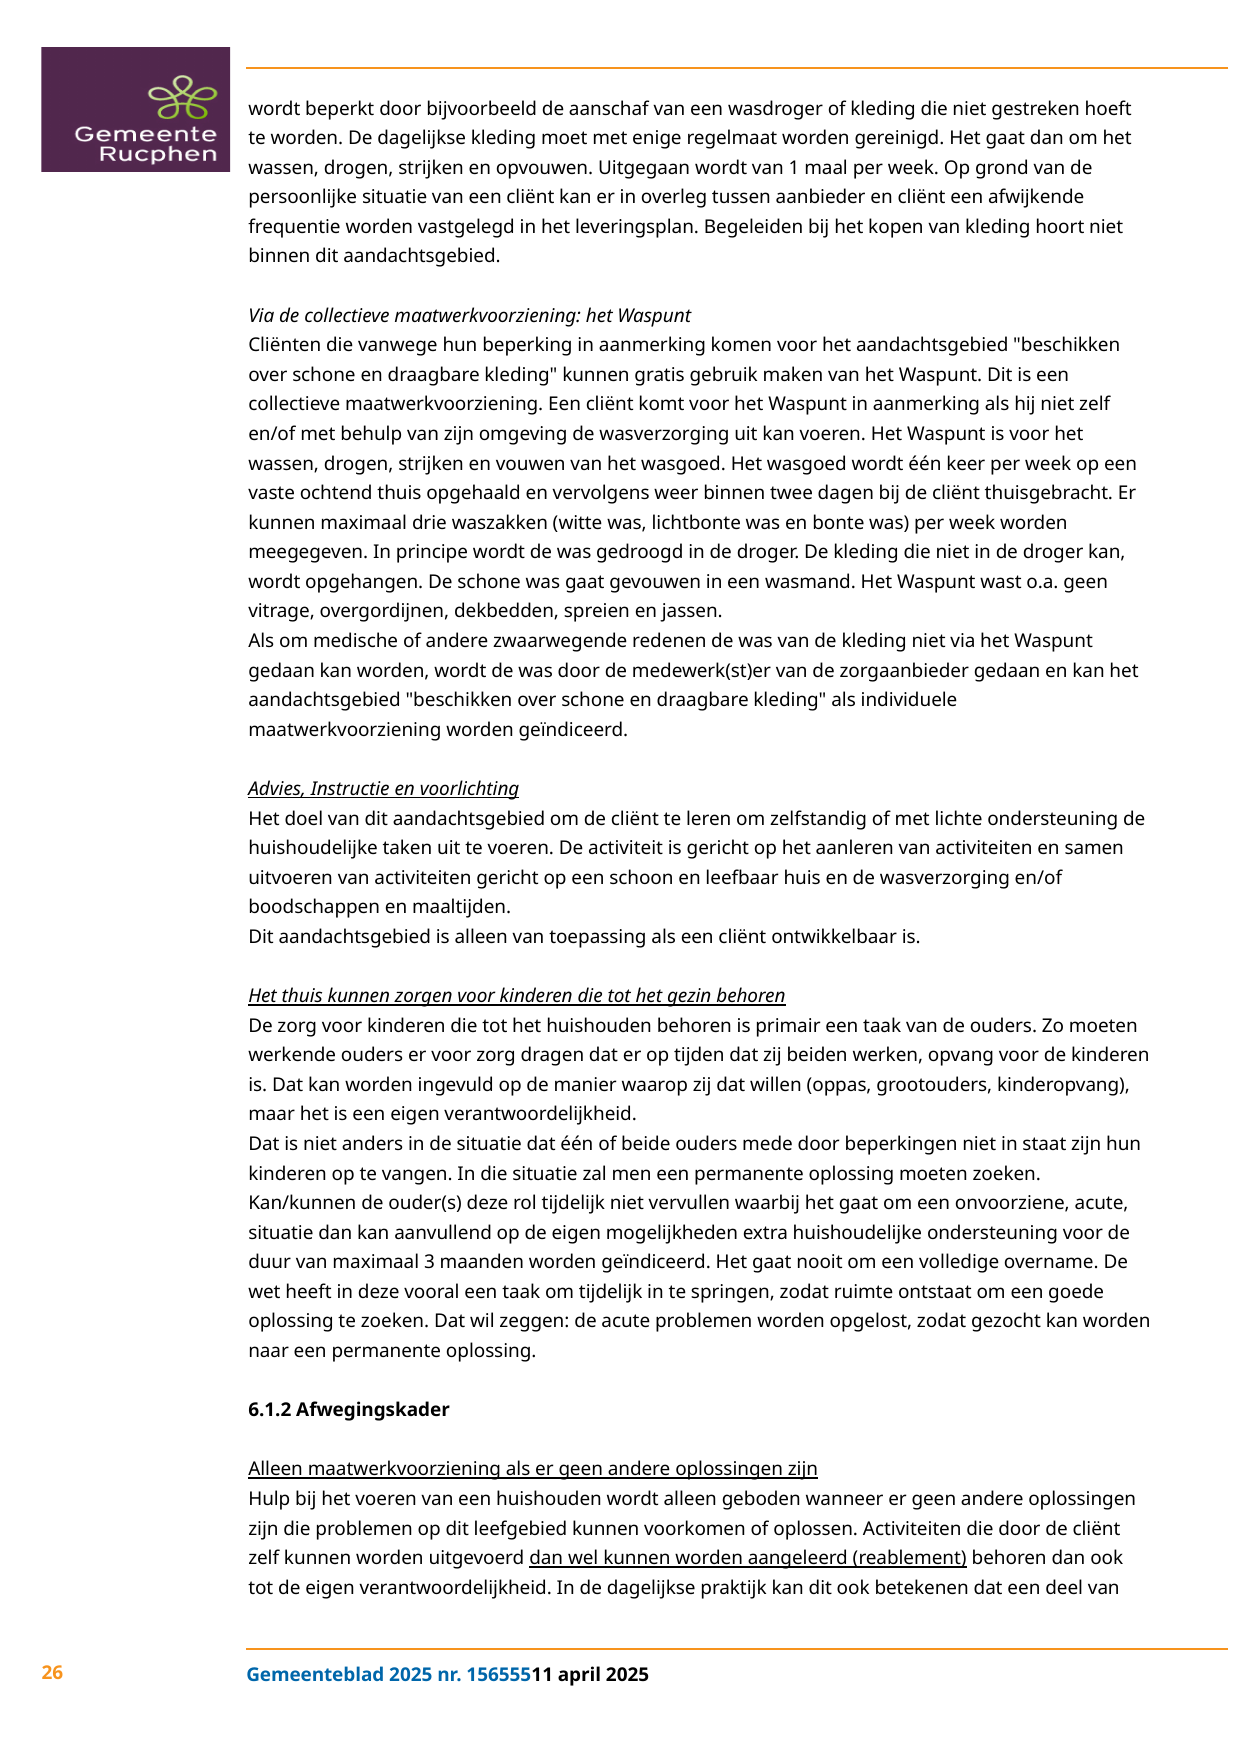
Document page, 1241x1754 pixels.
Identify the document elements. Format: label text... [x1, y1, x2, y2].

text Via de collectieve maatwerkvoorziening: het Waspunt [248, 302, 1152, 328]
text Hulp bij het voeren van een huishouden wordt alleen geboden wanneer er geen andere oplossingen zijn die problemen op dit leefgebied kunnen voorkomen of oplossen. Activiteiten die door de cliënt zelf kunnen worden uitgevoerd dan wel kunnen worden aangeleerd (reablement) behoren dan ook tot de eigen verantwoordelijkheid. In de dagelijkse praktijk kan dit ook betekenen dat een deel van [248, 1485, 1152, 1600]
text 6.1.2 Afwegingskader [248, 1396, 1152, 1422]
text Dit aandachtsgebied is alleen van toepassing als een cliënt ontwikkelbaar is. [248, 923, 1152, 949]
text Cliënten die vanwege hun beperking in aanmerking komen voor het aandachtsgebied "beschikken over schone en draagbare kleding" kunnen gratis gebruik maken van het Waspunt. Dit is een collectieve maatwerkvoorziening. Een cliënt komt voor het Waspunt in aanmerking als hij niet zelf en/of met behulp van zijn omgeving de wasverzorging uit kan voeren. Het Waspunt is voor het wassen, drogen, strijken en vouwen van het wasgoed. Het wasgoed wordt één keer per week op een vaste ochtend thuis opgehaald en vervolgens weer binnen twee dagen bij de cliënt thuisgebracht. Er kunnen maximaal drie waszakken (witte was, lichtbonte was en bonte was) per week worden meegegeven. In principe wordt de was gedroogd in de droger. De kleding die niet in de droger kan, wordt opgehangen. De schone was gaat gevouwen in een wasmand. Het Waspunt wast o.a. geen vitrage, overgordijnen, dekbedden, spreien en jassen. [248, 331, 1152, 623]
picture [41, 47, 231, 172]
text Het doel van dit aandachtsgebied om de cliënt te leren om zelfstandig of met lichte ondersteuning de huishoudelijke taken uit te voeren. De activiteit is gericht op het aanleren van activiteiten en samen uitvoeren van activiteiten gericht op een schoon en leefbaar huis en de wasverzorging en/of boodschappen en maaltijden. [248, 805, 1152, 919]
text De zorg voor kinderen die tot het huishouden behoren is primair een taak van de ouders. Zo moeten werkende ouders er voor zorg dragen dat er op tijden dat zij beiden werken, opvang voor de kinderen is. Dat kan worden ingevuld op de manier waarop zij dat willen (oppas, grootouders, kinderopvang), maar het is een eigen verantwoordelijkheid. [248, 1012, 1152, 1126]
text Als om medische of andere zwaarwegende redenen de was van de kleding niet via het Waspunt gedaan kan worden, wordt de was door de medewerk(st)er van de zorgaanbieder gedaan en kan het aandachtsgebied "beschikken over schone en draagbare kleding" als individuele maatwerkvoorziening worden geïndiceerd. [248, 627, 1152, 742]
text wordt beperkt door bijvoorbeeld de aanschaf van een wasdroger of kleding die niet gestreken hoeft te worden. De dagelijkse kleding moet met enige regelmaat worden gereinigd. Het gaat dan om het wassen, drogen, strijken en opvouwen. Uitgegaan wordt van 1 maal per week. Op grond van de persoonlijke situatie van een cliënt kan er in overleg tussen aanbieder en cliënt een afwijkende frequentie worden vastgelegd in het leveringsplan. Begeleiden bij het kopen van kleding hoort niet binnen dit aandachtsgebied. [248, 95, 1152, 268]
text Alleen maatwerkvoorziening als er geen andere oplossingen zijn [248, 1456, 1152, 1481]
text Het thuis kunnen zorgen voor kinderen die tot het gezin behoren [248, 982, 1152, 1008]
text Dat is niet anders in de situatie dat één of beide ouders mede door beperkingen niet in staat zijn hun kinderen op te vangen. In die situatie zal men een permanente oplossing moeten zoeken. Kan/kunnen de ouder(s) deze rol tijdelijk niet vervullen waarbij het gaat om een onvoorziene, acute, situatie dan kan aanvullend op de eigen mogelijkheden extra huishoudelijke ondersteuning voor de duur van maximaal 3 maanden worden geïndiceerd. Het gaat nooit om een volledige overname. De wet heeft in deze vooral een taak om tijdelijk in te springen, zodat ruimte ontstaat om een goede oplossing te zoeken. Dat wil zeggen: de acute problemen worden opgelost, zodat gezocht kan worden naar een permanente oplossing. [248, 1130, 1152, 1363]
text Advies, Instructie en voorlichting [248, 775, 1152, 801]
